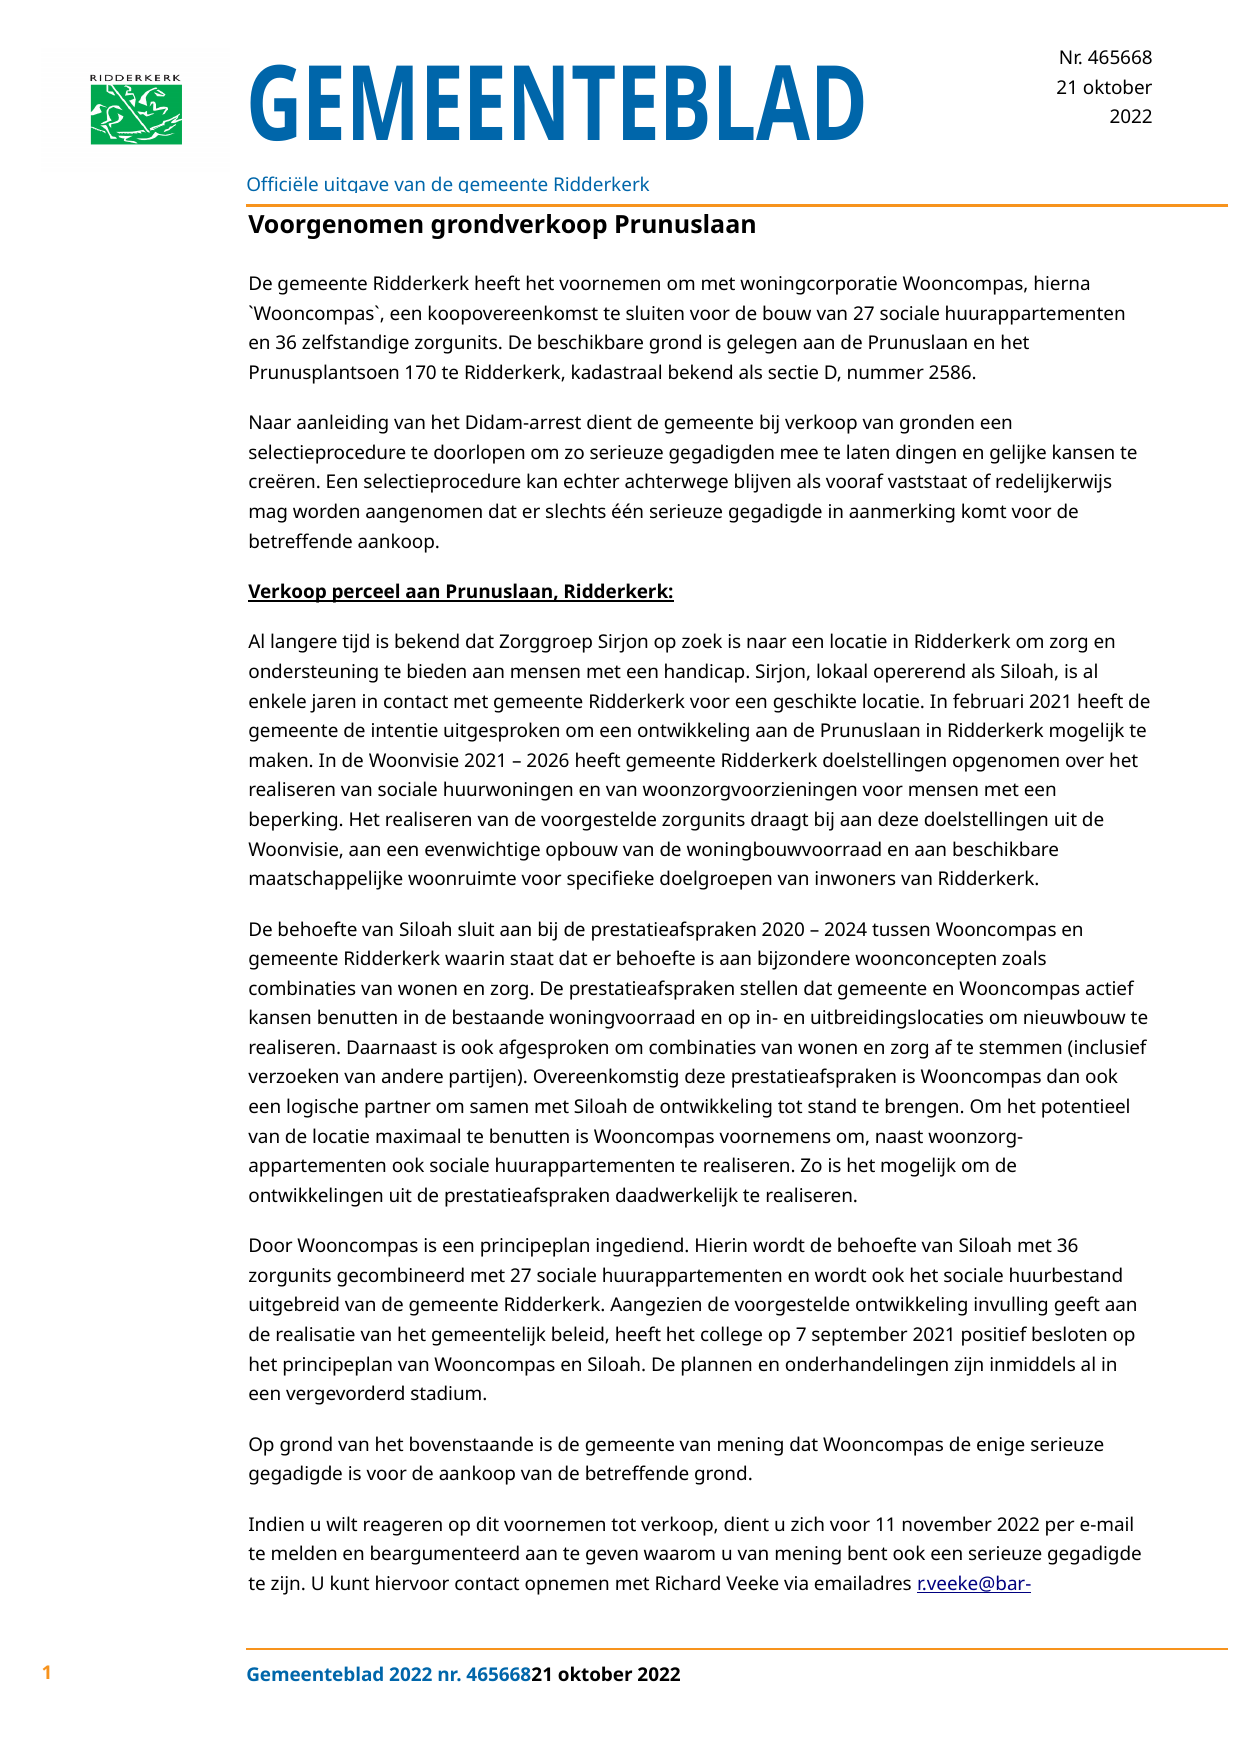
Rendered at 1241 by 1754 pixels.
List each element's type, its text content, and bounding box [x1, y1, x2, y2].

text Door Wooncompas is een principeplan ingediend. Hierin wordt de behoefte van Siloah met 36 zorgunits gecombineerd met 27 sociale huurappartementen en wordt ook het sociale huurbestand uitgebreid van de gemeente Ridderkerk. Aangezien de voorgestelde ontwikkeling invulling geeft aan de realisatie van het gemeentelijk beleid, heeft het college op 7 september 2021 positief besloten op het principeplan van Wooncompas en Siloah. De plannen en onderhandelingen zijn inmiddels al in een vergevorderd stadium. [248, 1232, 1152, 1406]
picture [41, 47, 231, 172]
text De gemeente Ridderkerk heeft het voornemen om met woningcorporatie Wooncompas, hierna `Wooncompas`, een koopovereenkomst te sluiten voor de bouw van 27 sociale huurappartementen en 36 zelfstandige zorgunits. De beschikbare grond is gelegen aan de Prunuslaan en het Prunusplantsoen 170 te Ridderkerk, kadastraal bekend als sectie D, nummer 2586. [248, 270, 1152, 385]
text Indien u wilt reageren op dit voornemen tot verkoop, dient u zich voor 11 november 2022 per e-mail te melden en beargumenteerd aan te geven waarom u van mening bent ook een serieuze gegadigde te zijn. U kunt hiervoor contact opnemen met Richard Veeke via emailadres r.veeke@bar- [248, 1511, 1152, 1596]
text Voorgenomen grondverkoop Prunuslaan [248, 207, 1152, 241]
text Verkoop perceel aan Prunuslaan, Ridderkerk: [248, 578, 1152, 604]
text Naar aanleiding van het Didam-arrest dient de gemeente bij verkoop van gronden een selectieprocedure te doorlopen om zo serieuze gegadigden mee te laten dingen en gelijke kansen te creëren. Een selectieprocedure kan echter achterwege blijven als vooraf vaststaat of redelijkerwijs mag worden aangenomen dat er slechts één serieuze gegadigde in aanmerking komt voor de betreffende aankoop. [248, 409, 1152, 553]
text Op grond van het bovenstaande is de gemeente van mening dat Wooncompas de enige serieuze gegadigde is voor de aankoop van de betreffende grond. [248, 1431, 1152, 1486]
text Al langere tijd is bekend dat Zorggroep Sirjon op zoek is naar een locatie in Ridderkerk om zorg en ondersteuning te bieden aan mensen met een handicap. Sirjon, lokaal opererend als Siloah, is al enkele jaren in contact met gemeente Ridderkerk voor een geschikte locatie. In februari 2021 heeft de gemeente de intentie uitgesproken om een ontwikkeling aan de Prunuslaan in Ridderkerk mogelijk te maken. In de Woonvisie 2021 – 2026 heeft gemeente Ridderkerk doelstellingen opgenomen over het realiseren van sociale huurwoningen en van woonzorgvoorzieningen voor mensen met een beperking. Het realiseren van de voorgestelde zorgunits draagt bij aan deze doelstellingen uit de Woonvisie, aan een evenwichtige opbouw van de woningbouwvoorraad en aan beschikbare maatschappelijke woonruimte voor specifieke doelgroepen van inwoners van Ridderkerk. [248, 629, 1152, 891]
text De behoefte van Siloah sluit aan bij de prestatieafspraken 2020 – 2024 tussen Wooncompas en gemeente Ridderkerk waarin staat dat er behoefte is aan bijzondere woonconcepten zoals combinaties van wonen en zorg. De prestatieafspraken stellen dat gemeente en Wooncompas actief kansen benutten in de bestaande woningvoorraad en op in- en uitbreidingslocaties om nieuwbouw te realiseren. Daarnaast is ook afgesproken om combinaties van wonen en zorg af te stemmen (inclusief verzoeken van andere partijen). Overeenkomstig deze prestatieafspraken is Wooncompas dan ook een logische partner om samen met Siloah de ontwikkeling tot stand te brengen. Om het potentieel van de locatie maximaal te benutten is Wooncompas voornemens om, naast woonzorg-appartementen ook sociale huurappartementen te realiseren. Zo is het mogelijk om de ontwikkelingen uit de prestatieafspraken daadwerkelijk te realiseren. [248, 916, 1152, 1208]
